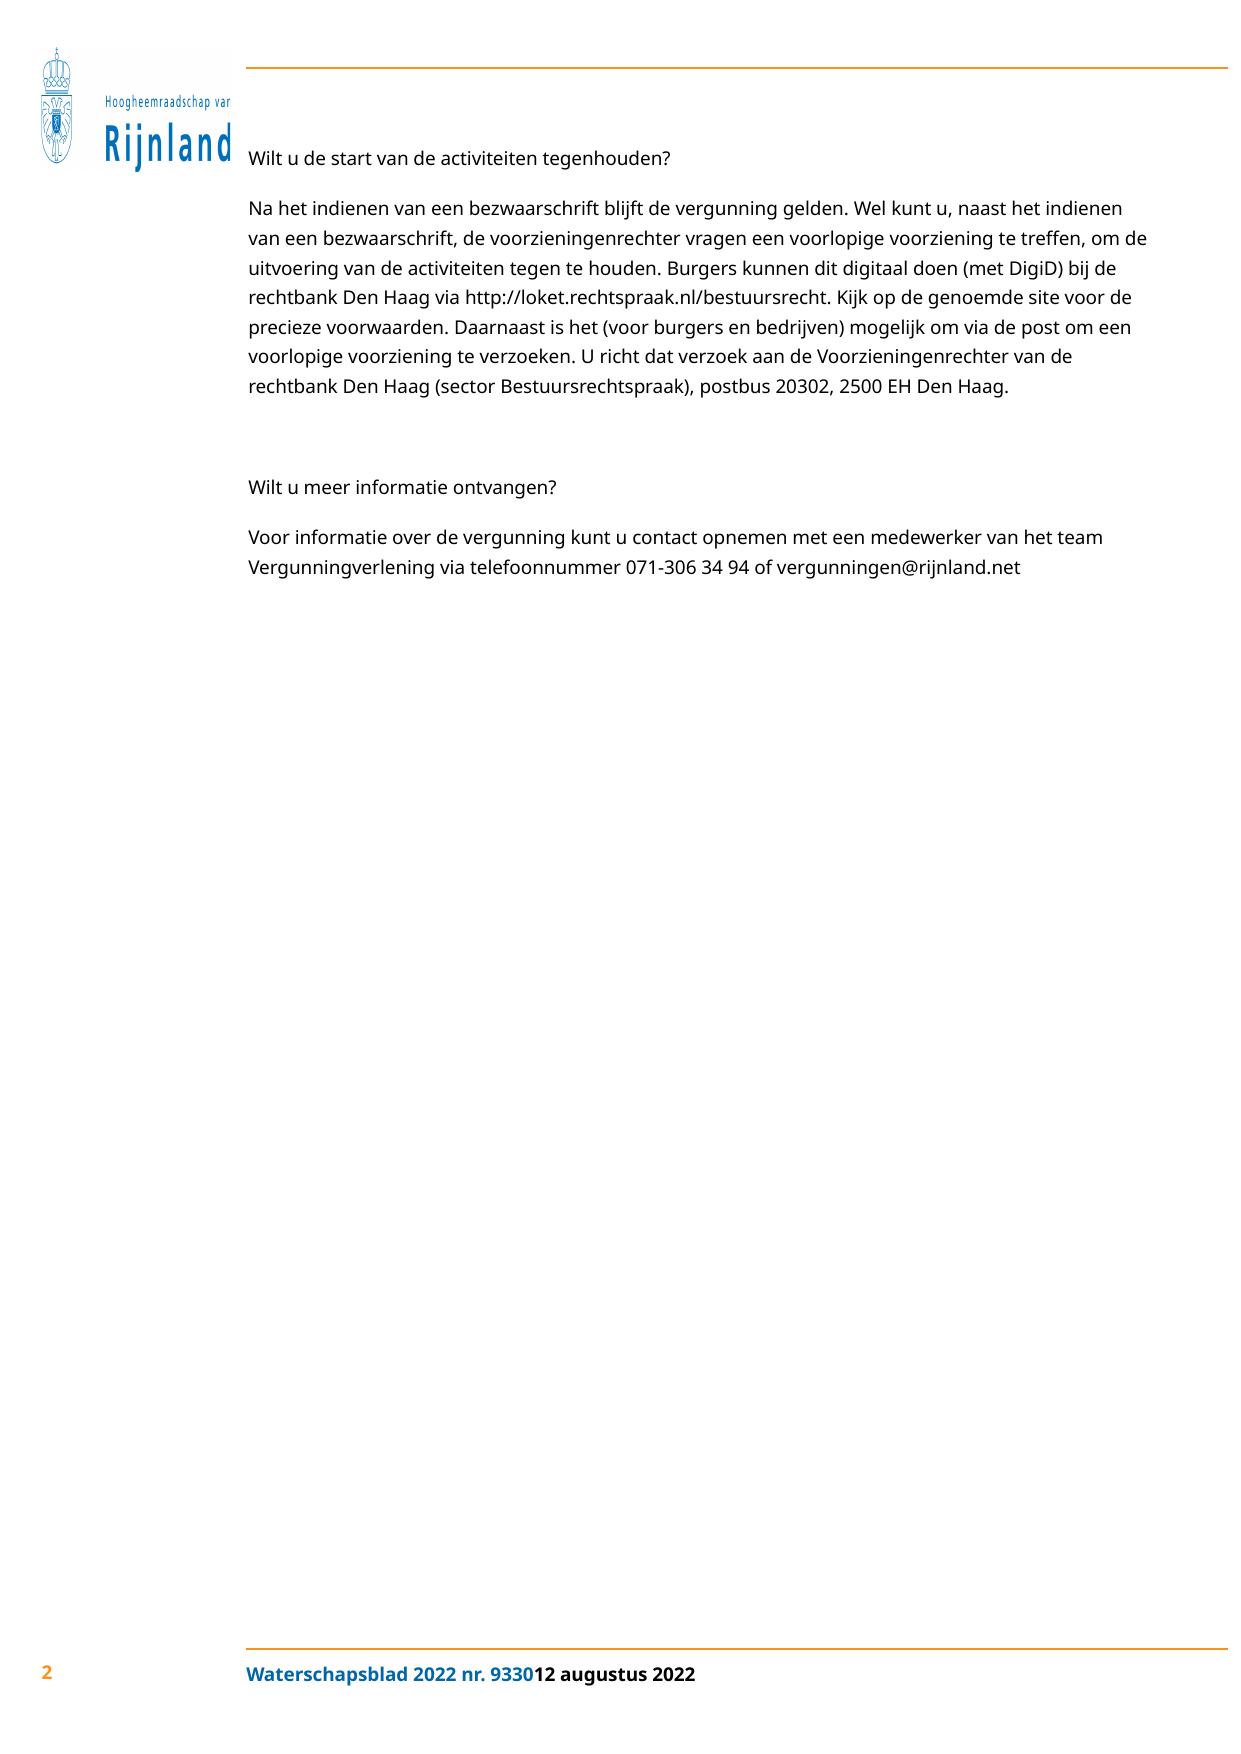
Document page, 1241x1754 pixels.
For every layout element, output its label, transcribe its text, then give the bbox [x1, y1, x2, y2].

text Wilt u de start van de activiteiten tegenhouden? [248, 145, 1152, 171]
text Wilt u meer informatie ontvangen? [248, 474, 1152, 500]
text Voor informatie over de vergunning kunt u contact opnemen met een medewerker van het team Vergunningverlening via telefoonnummer 071-306 34 94 of vergunningen@rijnland.net [248, 524, 1152, 580]
picture [41, 47, 231, 172]
text Na het indienen van een bezwaarschrift blijft de vergunning gelden. Wel kunt u, naast het indienen van een bezwaarschrift, de voorzieningenrechter vragen een voorlopige voorziening te treffen, om de uitvoering van de activiteiten tegen te houden. Burgers kunnen dit digitaal doen (met DigiD) bij de rechtbank Den Haag via http://loket.rechtspraak.nl/bestuursrecht. Kijk op de genoemde site voor de precieze voorwaarden. Daarnaast is het (voor burgers en bedrijven) mogelijk om via de post om een voorlopige voorziening te verzoeken. U richt dat verzoek aan de Voorzieningenrechter van de rechtbank Den Haag (sector Bestuursrechtspraak), postbus 20302, 2500 EH Den Haag. [248, 196, 1152, 399]
